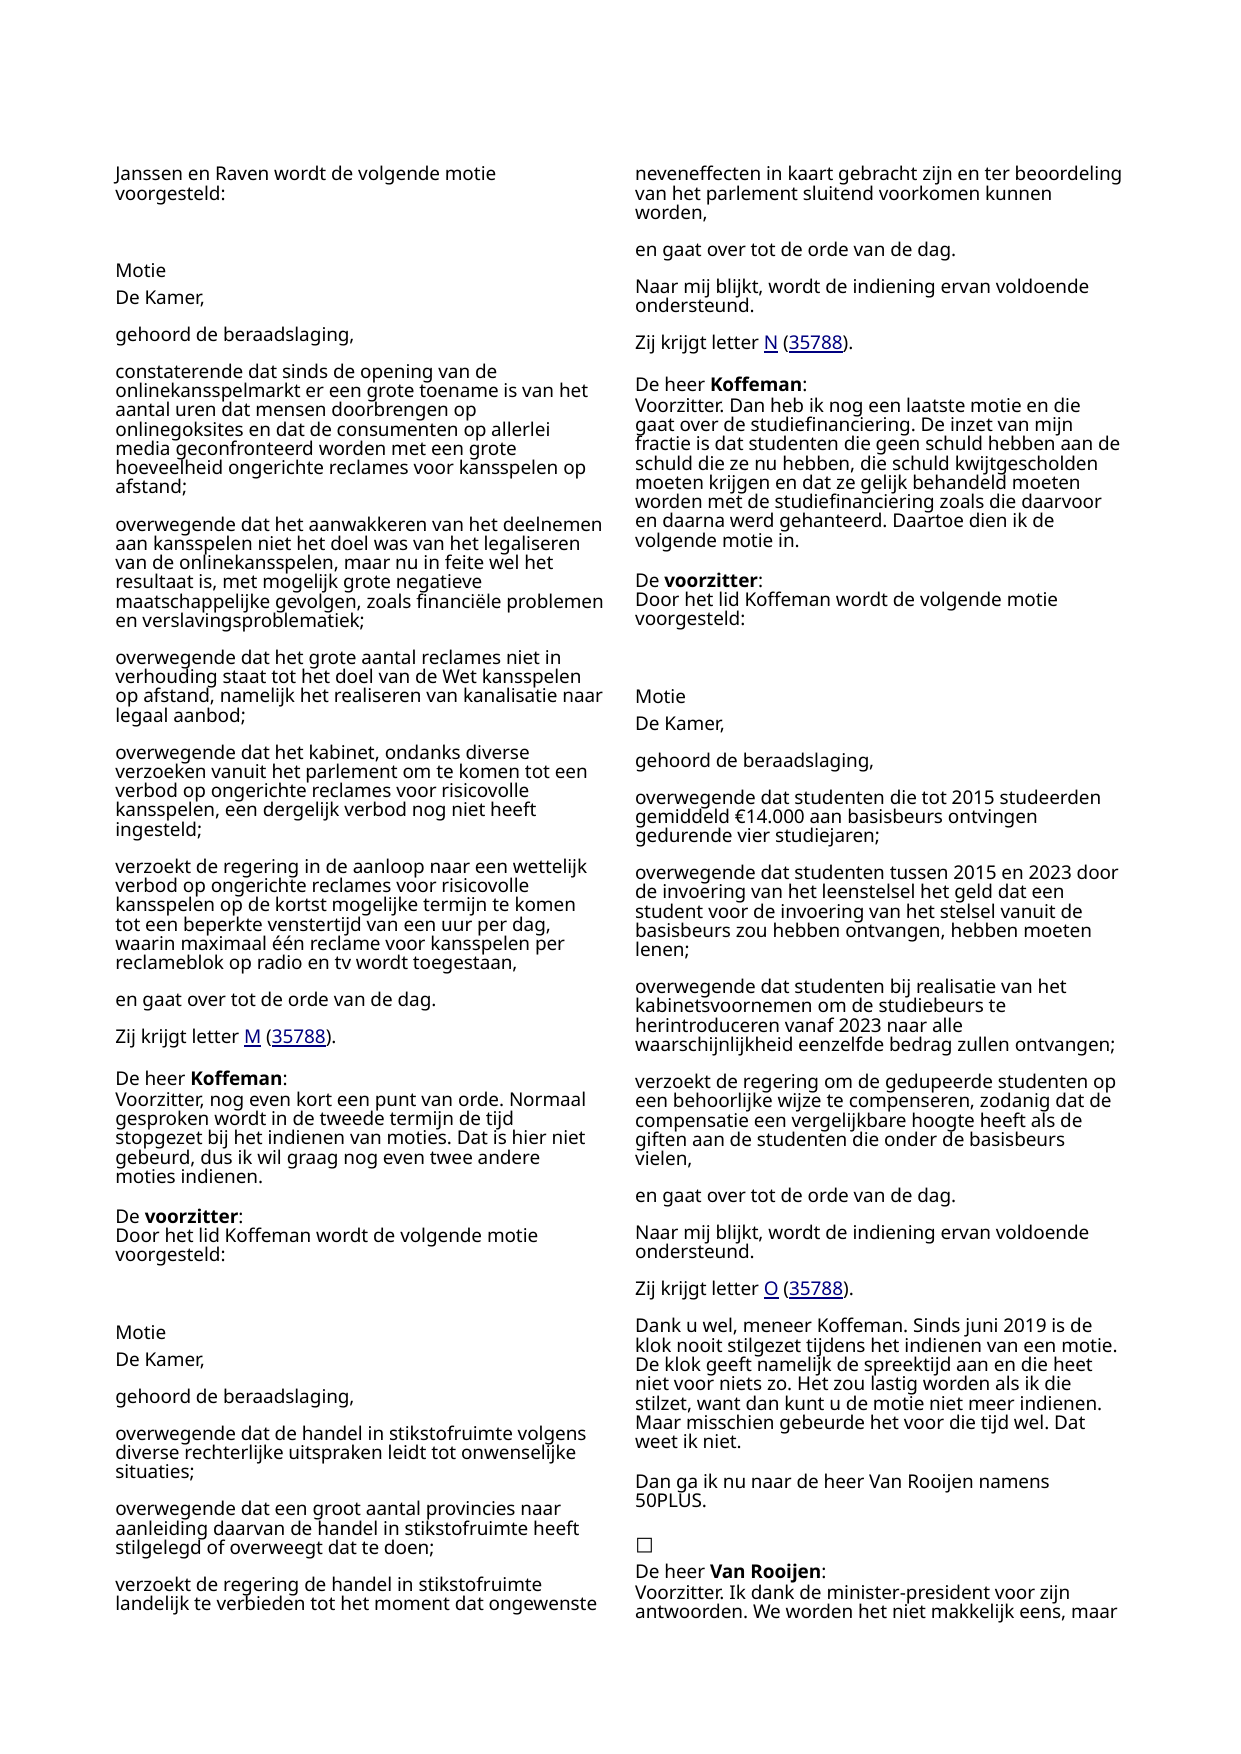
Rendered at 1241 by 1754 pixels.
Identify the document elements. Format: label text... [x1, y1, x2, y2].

text verzoekt de regering de handel in stikstofruimte landelijk te verbieden tot het moment dat ongewenste [115, 1576, 605, 1614]
text verzoekt de regering om de gedupeerde studenten op een behoorlijke wijze te compenseren, zodanig dat de compensatie een vergelijkbare hoogte heeft als de giften aan de studenten die onder de basisbeurs vielen, [635, 1073, 1125, 1169]
text en gaat over tot de orde van de dag. [635, 1187, 1125, 1206]
text De Kamer, [635, 715, 1125, 734]
text Motie [115, 1319, 605, 1345]
text De heer Koffeman: [115, 1065, 605, 1091]
text De Kamer, [115, 289, 605, 308]
text Door het lid Koffeman wordt de volgende motie voorgesteld: [115, 1227, 605, 1266]
text De voorzitter: [115, 1208, 605, 1227]
text Voorzitter. Dan heb ik nog een laatste motie en die gaat over de studiefinanciering. De inzet van mijn fractie is dat studenten die geen schuld hebben aan de schuld die ze nu hebben, die schuld kwijtgescholden moeten krijgen en dat ze gelijk behandeld moeten worden met de studiefinanciering zoals die daarvoor en daarna werd gehanteerd. Daartoe dien ik de volgende motie in. [635, 397, 1125, 551]
text overwegende dat het kabinet, ondanks diverse verzoeken vanuit het parlement om te komen tot een verbod op ongerichte reclames voor risicovolle kansspelen, een dergelijk verbod nog niet heeft ingesteld; [115, 744, 605, 840]
text overwegende dat het aanwakkeren van het deelnemen aan kansspelen niet het doel was van het legaliseren van de onlinekansspelen, maar nu in feite wel het resultaat is, met mogelijk grote negatieve maatschappelijke gevolgen, zoals financiële problemen en verslavingsproblematiek; [115, 516, 605, 631]
text Dank u wel, meneer Koffeman. Sinds juni 2019 is de klok nooit stilgezet tijdens het indienen van een motie. De klok geeft namelijk de spreektijd aan en die heet niet voor niets zo. Het zou lastig worden als ik die stilzet, want dan kunt u de motie niet meer indienen. Maar misschien gebeurde het voor die tijd wel. Dat weet ik niet. [635, 1317, 1125, 1452]
text De heer Koffeman: [635, 371, 1125, 397]
text overwegende dat studenten bij realisatie van het kabinetsvoornemen om de studiebeurs te herintroduceren vanaf 2023 naar alle waarschijnlijkheid eenzelfde bedrag zullen ontvangen; [635, 978, 1125, 1055]
text verzoekt de regering in de aanloop naar een wettelijk verbod op ongerichte reclames voor risicovolle kansspelen op de kortst mogelijke termijn te komen tot een beperkte venstertijd van een uur per dag, waarin maximaal één reclame voor kansspelen per reclameblok op radio en tv wordt toegestaan, [115, 858, 605, 973]
text Zij krijgt letter O (35788). [635, 1280, 1125, 1299]
text overwegende dat studenten die tot 2015 studeerden gemiddeld €14.000 aan basisbeurs ontvingen gedurende vier studiejaren; [635, 789, 1125, 846]
text Zij krijgt letter M (35788). [115, 1028, 605, 1047]
text gehoord de beraadslaging, [635, 752, 1125, 771]
text en gaat over tot de orde van de dag. [635, 241, 1125, 260]
text gehoord de beraadslaging, [115, 1388, 605, 1407]
text De heer Van Rooijen: [635, 1558, 1125, 1584]
text Door het lid Koffeman wordt de volgende motie voorgesteld: [635, 591, 1125, 629]
text Voorzitter. Ik dank de minister-president voor zijn antwoorden. We worden het niet makkelijk eens, maar [635, 1584, 1125, 1622]
text Janssen en Raven wordt de volgende motie voorgesteld: [115, 165, 605, 204]
text De Kamer, [115, 1351, 605, 1370]
text Dan ga ik nu naar de heer Van Rooijen namens 50PLUS. [635, 1473, 1125, 1512]
text Motie [115, 257, 605, 283]
text Naar mij blijkt, wordt de indiening ervan voldoende ondersteund. [635, 1224, 1125, 1263]
text neveneffecten in kaart gebracht zijn en ter beoordeling van het parlement sluitend voorkomen kunnen worden, [635, 165, 1125, 223]
text overwegende dat het grote aantal reclames niet in verhouding staat tot het doel van de Wet kansspelen op afstand, namelijk het realiseren van kanalisatie naar legaal aanbod; [115, 649, 605, 726]
text Motie [635, 683, 1125, 709]
text ⬜ [635, 1532, 1125, 1558]
text en gaat over tot de orde van de dag. [115, 991, 605, 1010]
text overwegende dat de handel in stikstofruimte volgens diverse rechterlijke uitspraken leidt tot onwenselijke situaties; [115, 1425, 605, 1483]
text overwegende dat een groot aantal provincies naar aanleiding daarvan de handel in stikstofruimte heeft stilgelegd of overweegt dat te doen; [115, 1500, 605, 1558]
text Voorzitter, nog even kort een punt van orde. Normaal gesproken wordt in de tweede termijn de tijd stopgezet bij het indienen van moties. Dat is hier niet gebeurd, dus ik wil graag nog even twee andere moties indienen. [115, 1091, 605, 1187]
text overwegende dat studenten tussen 2015 en 2023 door de invoering van het leenstelsel het geld dat een student voor de invoering van het stelsel vanuit de basisbeurs zou hebben ontvangen, hebben moeten lenen; [635, 864, 1125, 961]
text constaterende dat sinds de opening van de onlinekansspelmarkt er een grote toename is van het aantal uren dat mensen doorbrengen op onlinegoksites en dat de consumenten op allerlei media geconfronteerd worden met een grote hoeveelheid ongerichte reclames voor kansspelen op afstand; [115, 363, 605, 498]
text De voorzitter: [635, 572, 1125, 591]
text Naar mij blijkt, wordt de indiening ervan voldoende ondersteund. [635, 278, 1125, 316]
text gehoord de beraadslaging, [115, 326, 605, 345]
text Zij krijgt letter N (35788). [635, 334, 1125, 353]
